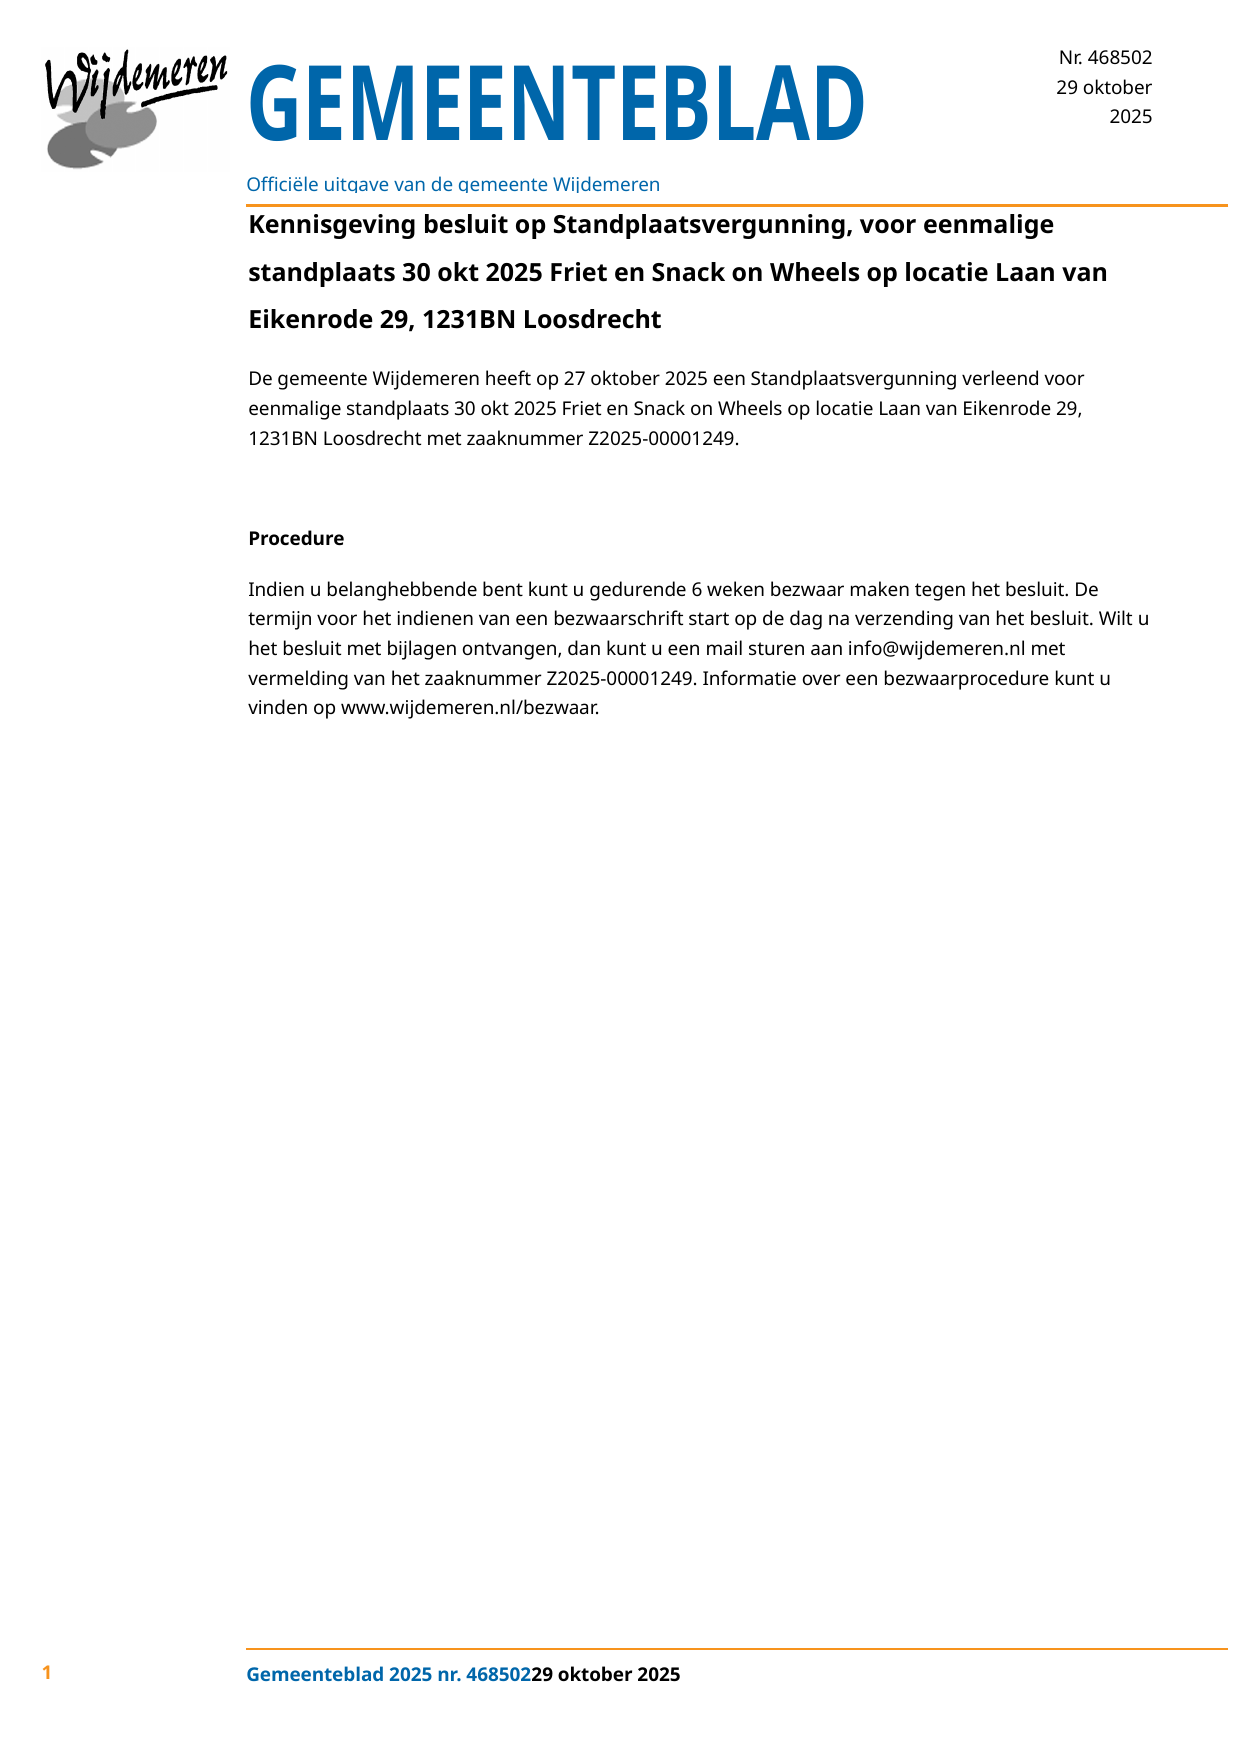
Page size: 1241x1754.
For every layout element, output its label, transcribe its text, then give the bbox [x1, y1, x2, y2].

text De gemeente Wijdemeren heeft op 27 oktober 2025 een Standplaatsvergunning verleend voor eenmalige standplaats 30 okt 2025 Friet en Snack on Wheels op locatie Laan van Eikenrode 29, 1231BN Loosdrecht met zaaknummer Z2025-00001249. [248, 366, 1152, 450]
text Procedure [248, 526, 1152, 551]
text Indien u belanghebbende bent kunt u gedurende 6 weken bezwaar maken tegen het besluit. De termijn voor het indienen van een bezwaarschrift start op de dag na verzending van het besluit. Wilt u het besluit met bijlagen ontvangen, dan kunt u een mail sturen aan info@wijdemeren.nl met vermelding van het zaaknummer Z2025-00001249. Informatie over een bezwaarprocedure kunt u vinden op www.wijdemeren.nl/bezwaar. [248, 576, 1152, 720]
picture [41, 47, 231, 172]
text Kennisgeving besluit op Standplaatsvergunning, voor eenmalige standplaats 30 okt 2025 Friet en Snack on Wheels op locatie Laan van Eikenrode 29, 1231BN Loosdrecht [248, 207, 1152, 336]
